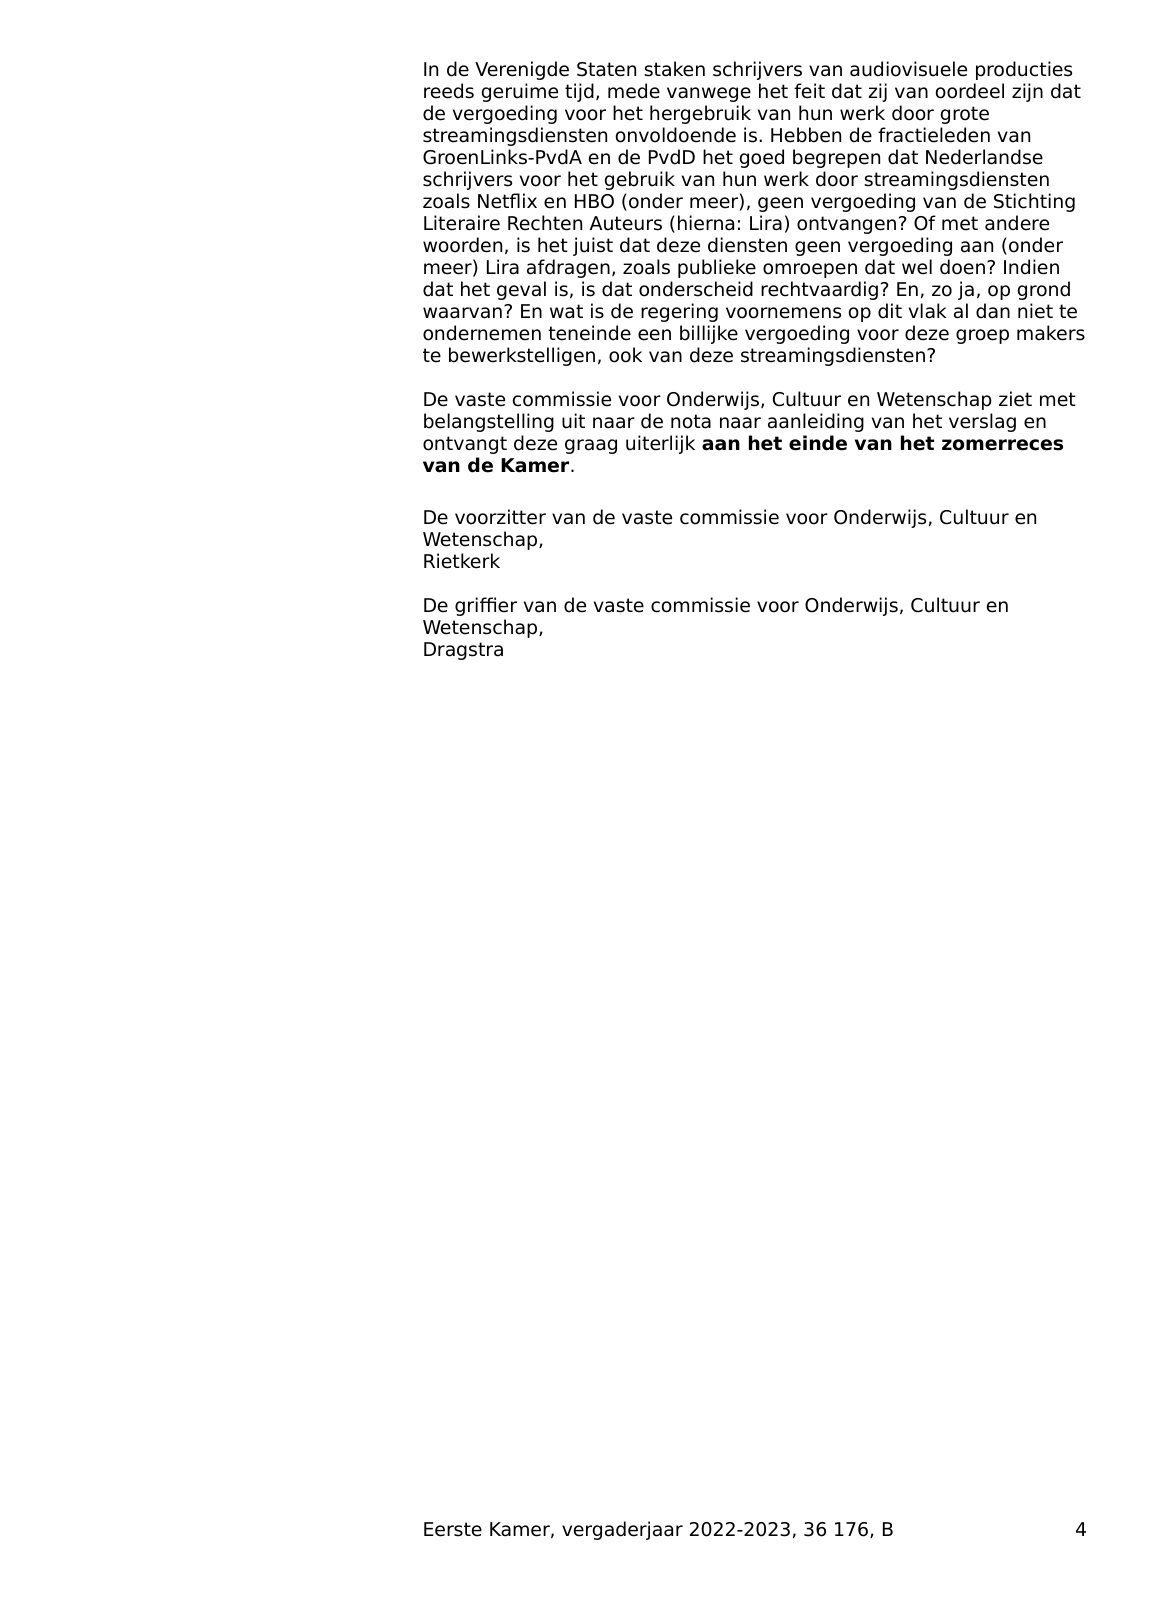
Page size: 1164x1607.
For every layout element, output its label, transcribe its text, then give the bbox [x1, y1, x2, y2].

text De vaste commissie voor Onderwijs, Cultuur en Wetenschap ziet met belangstelling uit naar de nota naar aanleiding van het verslag en ontvangt deze graag uiterlijk aan het einde van het zomerreces van de Kamer. [422, 389, 1087, 477]
text De voorzitter van de vaste commissie voor Onderwijs, Cultuur en Wetenschap, Rietkerk [422, 507, 1087, 573]
text In de Verenigde Staten staken schrijvers van audiovisuele producties reeds geruime tijd, mede vanwege het feit dat zij van oordeel zijn dat de vergoeding voor het hergebruik van hun werk door grote streamingsdiensten onvoldoende is. Hebben de fractieleden van GroenLinks-PvdA en de PvdD het goed begrepen dat Nederlandse schrijvers voor het gebruik van hun werk door streamingsdiensten zoals Netflix en HBO (onder meer), geen vergoeding van de Stichting Literaire Rechten Auteurs (hierna: Lira) ontvangen? Of met andere woorden, is het juist dat deze diensten geen vergoeding aan (onder meer) Lira afdragen, zoals publieke omroepen dat wel doen? Indien dat het geval is, is dat onderscheid rechtvaardig? En, zo ja, op grond waarvan? En wat is de regering voornemens op dit vlak al dan niet te ondernemen teneinde een billijke vergoeding voor deze groep makers te bewerkstelligen, ook van deze streamingsdiensten? [422, 59, 1087, 367]
text De griffier van de vaste commissie voor Onderwijs, Cultuur en Wetenschap, Dragstra [422, 595, 1087, 661]
